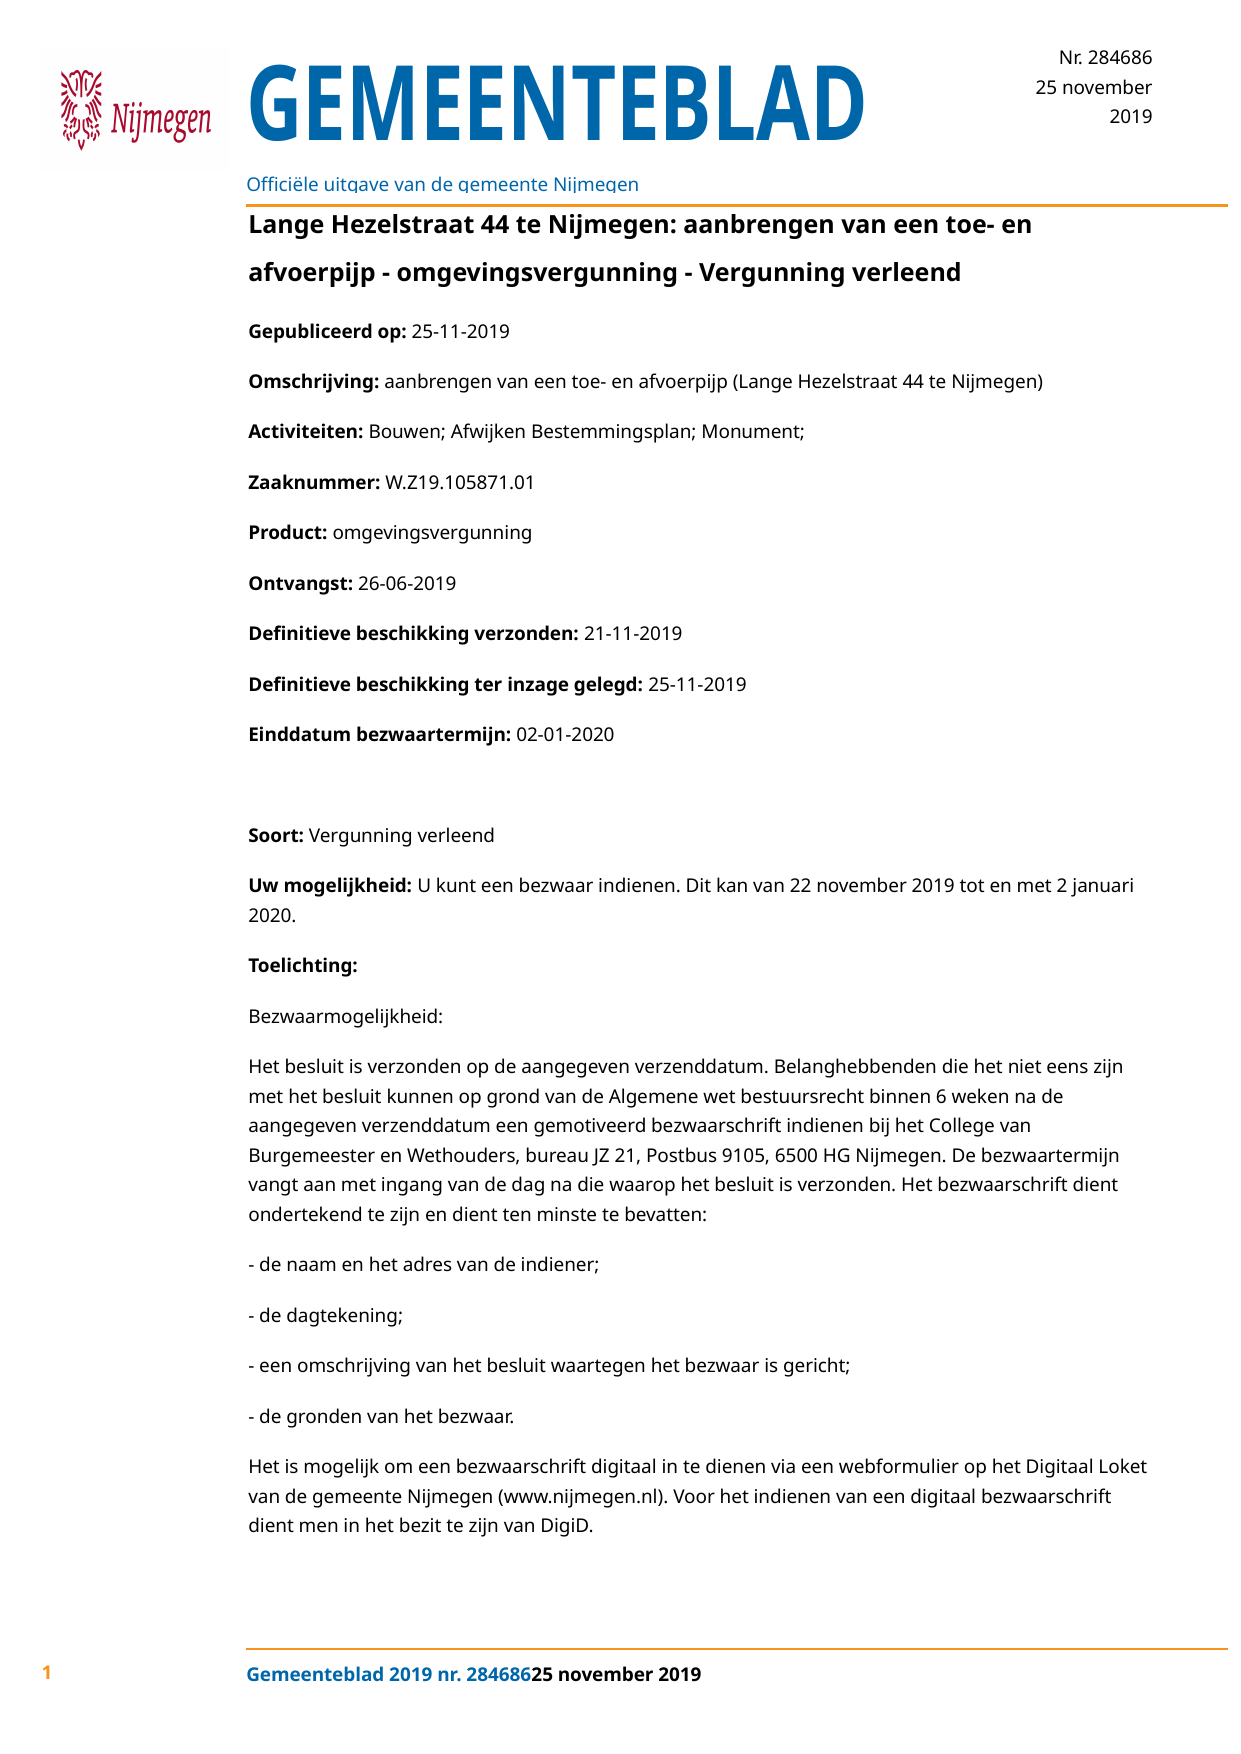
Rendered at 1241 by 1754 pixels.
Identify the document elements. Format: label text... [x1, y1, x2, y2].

text Soort: Vergunning verleend [248, 822, 1152, 848]
text Omschrijving: aanbrengen van een toe- en afvoerpijp (Lange Hezelstraat 44 te Nijmegen) [248, 368, 1152, 394]
text Definitieve beschikking ter inzage gelegd: 25-11-2019 [248, 671, 1152, 697]
text - een omschrijving van het besluit waartegen het bezwaar is gericht; [248, 1352, 1152, 1378]
text Uw mogelijkheid: U kunt een bezwaar indienen. Dit kan van 22 november 2019 tot en met 2 januari 2020. [248, 872, 1152, 928]
text - de gronden van het bezwaar. [248, 1403, 1152, 1429]
text Toelichting: [248, 952, 1152, 978]
text - de dagtekening; [248, 1302, 1152, 1328]
text Einddatum bezwaartermijn: 02-01-2020 [248, 721, 1152, 747]
text Het is mogelijk om een bezwaarschrift digitaal in te dienen via een webformulier op het Digitaal Loket van de gemeente Nijmegen (www.nijmegen.nl). Voor het indienen van een digitaal bezwaarschrift dient men in het bezit te zijn van DigiD. [248, 1453, 1152, 1538]
text Activiteiten: Bouwen; Afwijken Bestemmingsplan; Monument; [248, 419, 1152, 444]
text Definitieve beschikking verzonden: 21-11-2019 [248, 620, 1152, 646]
picture [41, 47, 231, 172]
text Zaaknummer: W.Z19.105871.01 [248, 469, 1152, 495]
text - de naam en het adres van de indiener; [248, 1252, 1152, 1277]
text Ontvangst: 26-06-2019 [248, 570, 1152, 596]
text Gepubliceerd op: 25-11-2019 [248, 318, 1152, 344]
text Het besluit is verzonden op de aangegeven verzenddatum. Belanghebbenden die het niet eens zijn met het besluit kunnen op grond van de Algemene wet bestuursrecht binnen 6 weken na de aangegeven verzenddatum een gemotiveerd bezwaarschrift indienen bij het College van Burgemeester en Wethouders, bureau JZ 21, Postbus 9105, 6500 HG Nijmegen. De bezwaartermijn vangt aan met ingang van de dag na die waarop het besluit is verzonden. Het bezwaarschrift dient ondertekend te zijn en dient ten minste te bevatten: [248, 1053, 1152, 1227]
text Product: omgevingsvergunning [248, 519, 1152, 545]
text Lange Hezelstraat 44 te Nijmegen: aanbrengen van een toe- en afvoerpijp - omgevingsvergunning - Vergunning verleend [248, 207, 1152, 288]
text Bezwaarmogelijkheid: [248, 1003, 1152, 1029]
